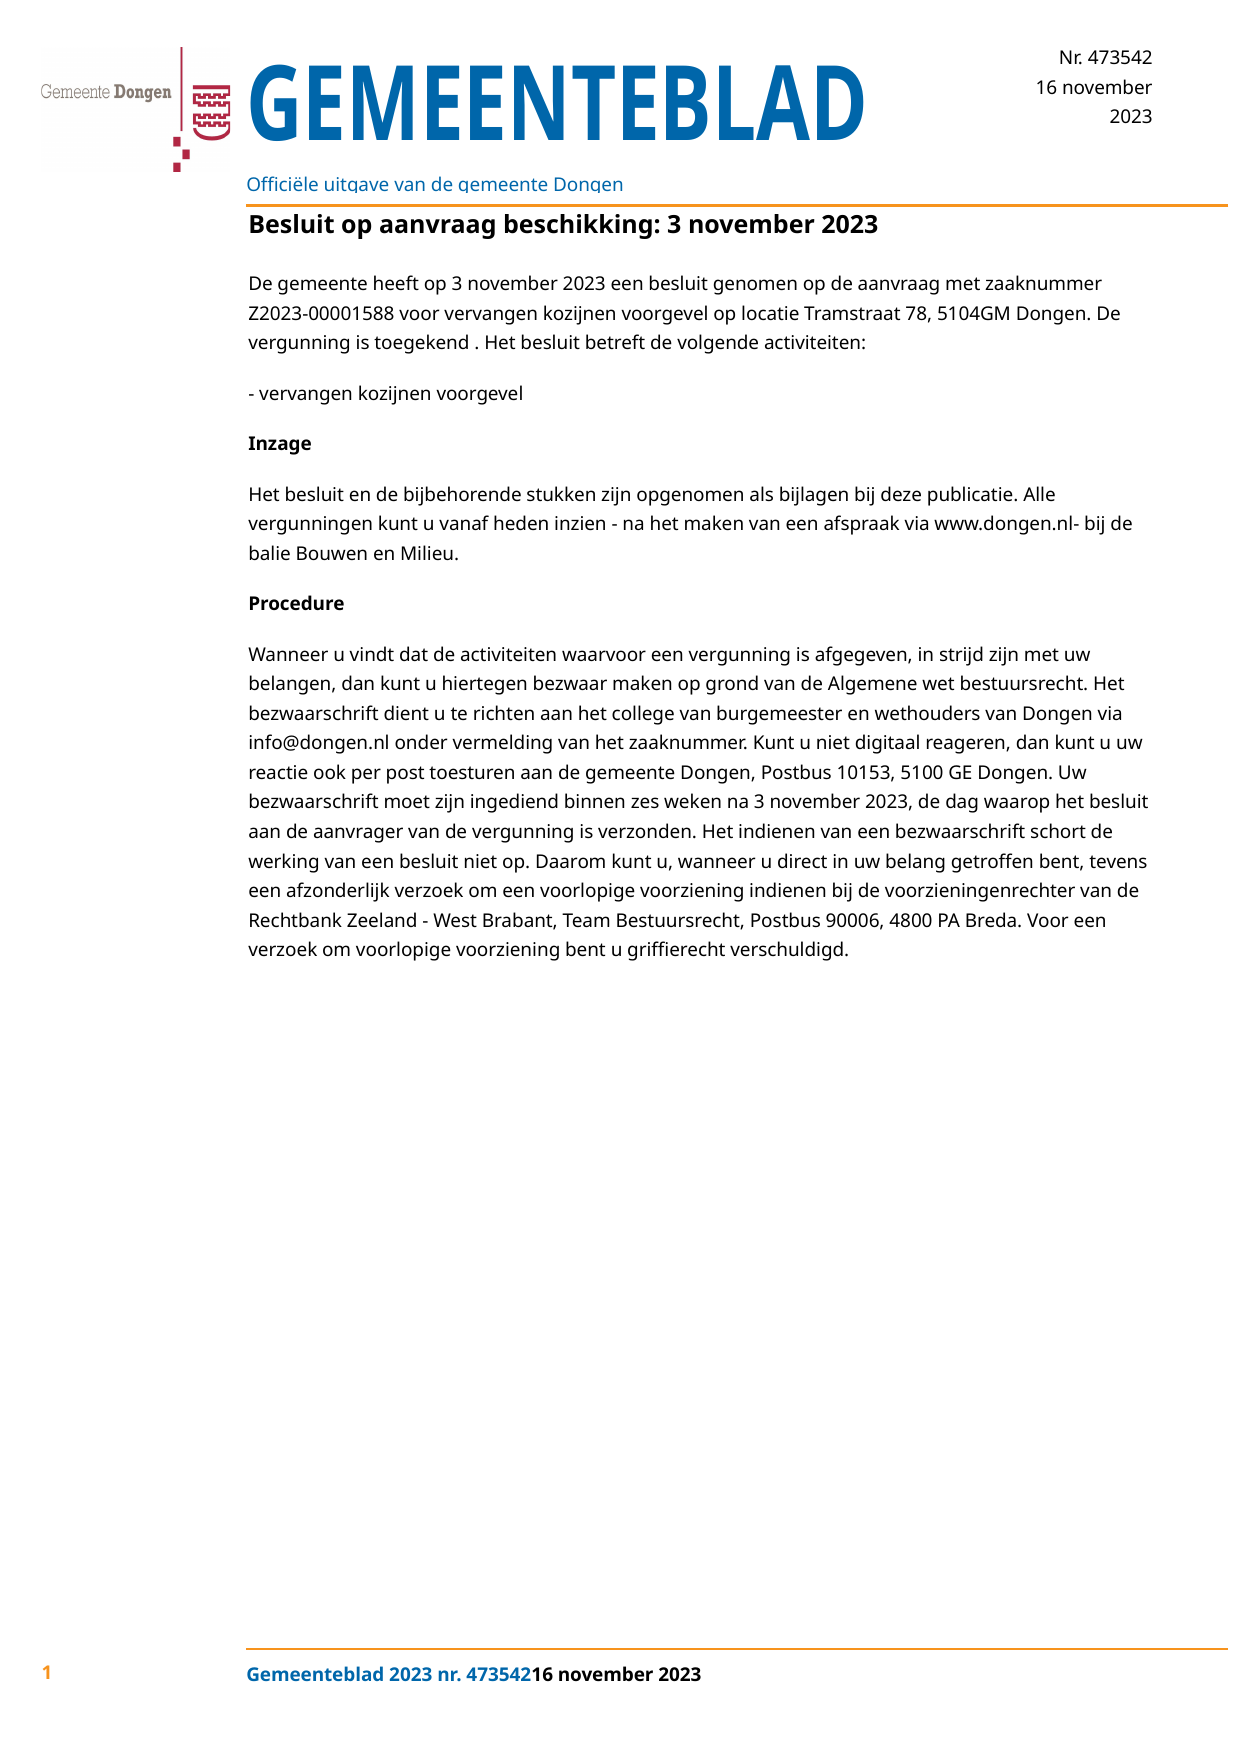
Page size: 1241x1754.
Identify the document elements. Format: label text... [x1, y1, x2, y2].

picture [41, 47, 231, 172]
text Besluit op aanvraag beschikking: 3 november 2023 [248, 207, 1152, 241]
text Procedure [248, 590, 1152, 616]
text Het besluit en de bijbehorende stukken zijn opgenomen als bijlagen bij deze publicatie. Alle vergunningen kunt u vanaf heden inzien - na het maken van een afspraak via www.dongen.nl- bij de balie Bouwen en Milieu. [248, 481, 1152, 566]
text Inzage [248, 430, 1152, 456]
text - vervangen kozijnen voorgevel [248, 380, 1152, 406]
text De gemeente heeft op 3 november 2023 een besluit genomen op de aanvraag met zaaknummer Z2023-00001588 voor vervangen kozijnen voorgevel op locatie Tramstraat 78, 5104GM Dongen. De vergunning is toegekend . Het besluit betreft de volgende activiteiten: [248, 270, 1152, 355]
text Wanneer u vindt dat de activiteiten waarvoor een vergunning is afgegeven, in strijd zijn met uw belangen, dan kunt u hiertegen bezwaar maken op grond van de Algemene wet bestuursrecht. Het bezwaarschrift dient u te richten aan het college van burgemeester en wethouders van Dongen via info@dongen.nl onder vermelding van het zaaknummer. Kunt u niet digitaal reageren, dan kunt u uw reactie ook per post toesturen aan de gemeente Dongen, Postbus 10153, 5100 GE Dongen. Uw bezwaarschrift moet zijn ingediend binnen zes weken na 3 november 2023, de dag waarop het besluit aan de aanvrager van de vergunning is verzonden. Het indienen van een bezwaarschrift schort de werking van een besluit niet op. Daarom kunt u, wanneer u direct in uw belang getroffen bent, tevens een afzonderlijk verzoek om een voorlopige voorziening indienen bij de voorzieningenrechter van de Rechtbank Zeeland - West Brabant, Team Bestuursrecht, Postbus 90006, 4800 PA Breda. Voor een verzoek om voorlopige voorziening bent u griffierecht verschuldigd. [248, 641, 1152, 962]
